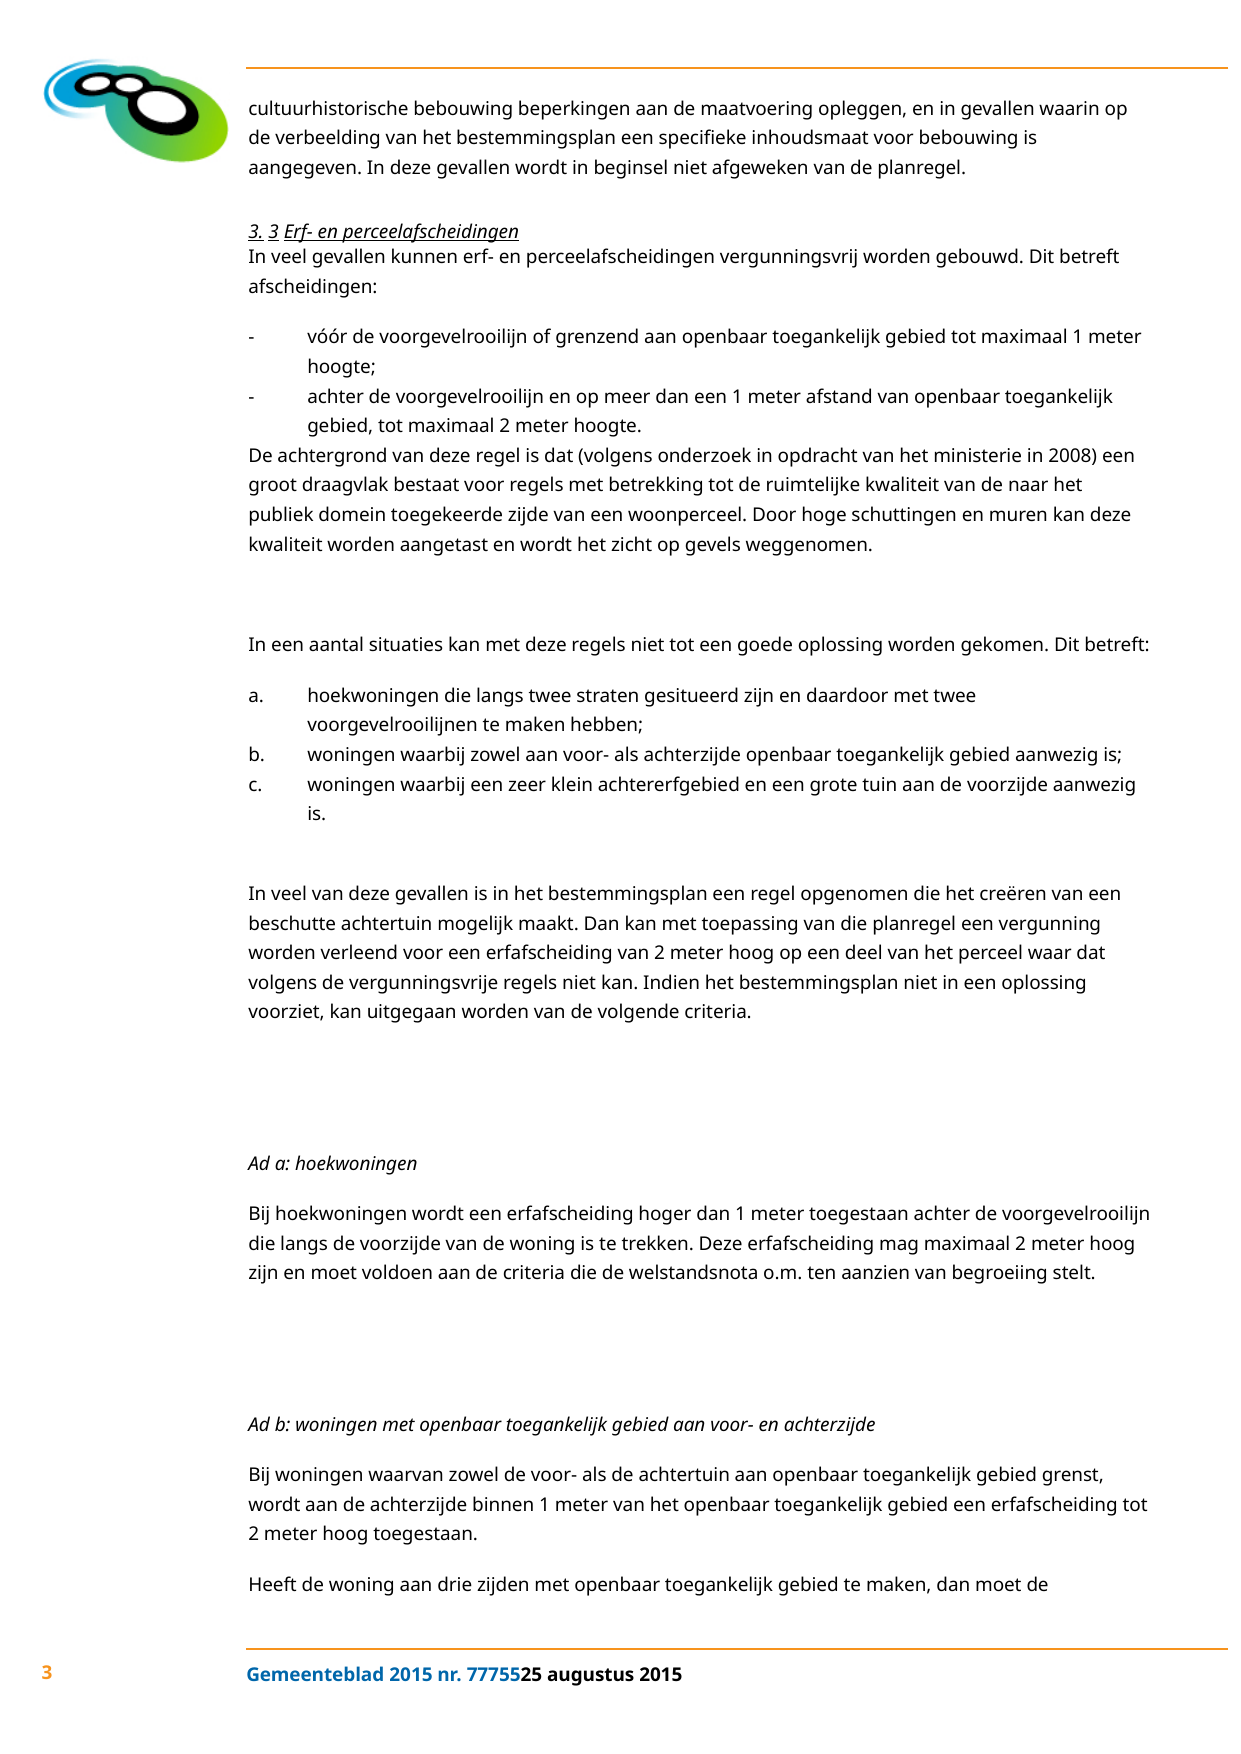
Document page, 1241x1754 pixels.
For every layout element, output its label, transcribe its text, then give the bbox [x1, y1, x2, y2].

text Ad a: hoekwoningen [248, 1150, 1152, 1176]
picture [41, 47, 231, 172]
list achter de voorgevelrooilijn en op meer dan een 1 meter afstand van openbaar toegankelijk gebied, tot maximaal 2 meter hoogte. [248, 383, 1152, 438]
list hoekwoningen die langs twee straten gesitueerd zijn en daardoor met twee voorgevelrooilijnen te maken hebben; [248, 682, 1152, 737]
text 3. 3 Erf- en perceelafscheidingen [248, 218, 1152, 244]
text In een aantal situaties kan met deze regels niet tot een goede oplossing worden gekomen. Dit betreft: [248, 632, 1152, 657]
text In veel gevallen kunnen erf- en perceelafscheidingen vergunningsvrij worden gebouwd. Dit betreft afscheidingen: [248, 244, 1152, 299]
text cultuurhistorische bebouwing beperkingen aan de maatvoering opleggen, en in gevallen waarin op de verbeelding van het bestemmingsplan een specifieke inhoudsmaat voor bebouwing is aangegeven. In deze gevallen wordt in beginsel niet afgeweken van de planregel. [248, 95, 1152, 180]
text De achtergrond van deze regel is dat (volgens onderzoek in opdracht van het ministerie in 2008) een groot draagvlak bestaat voor regels met betrekking tot de ruimtelijke kwaliteit van de naar het publiek domein toegekeerde zijde van een woonperceel. Door hoge schuttingen en muren kan deze kwaliteit worden aangetast en wordt het zicht op gevels weggenomen. [248, 442, 1152, 556]
text In veel van deze gevallen is in het bestemmingsplan een regel opgenomen die het creëren van een beschutte achtertuin mogelijk maakt. Dan kan met toepassing van die planregel een vergunning worden verleend voor een erfafscheiding van 2 meter hoog op een deel van het perceel waar dat volgens de vergunningsvrije regels niet kan. Indien het bestemmingsplan niet in een oplossing voorziet, kan uitgegaan worden van de volgende criteria. [248, 880, 1152, 1024]
list woningen waarbij zowel aan voor- als achterzijde openbaar toegankelijk gebied aanwezig is; [248, 741, 1152, 767]
text Heeft de woning aan drie zijden met openbaar toegankelijk gebied te maken, dan moet de [248, 1571, 1152, 1596]
text Ad b: woningen met openbaar toegankelijk gebied aan voor- en achterzijde [248, 1411, 1152, 1436]
text Bij woningen waarvan zowel de voor- als de achtertuin aan openbaar toegankelijk gebied grenst, wordt aan de achterzijde binnen 1 meter van het openbaar toegankelijk gebied een erfafscheiding tot 2 meter hoog toegestaan. [248, 1461, 1152, 1546]
list vóór de voorgevelrooilijn of grenzend aan openbaar toegankelijk gebied tot maximaal 1 meter hoogte; [248, 324, 1152, 379]
text Bij hoekwoningen wordt een erfafscheiding hoger dan 1 meter toegestaan achter de voorgevelrooilijn die langs de voorzijde van de woning is te trekken. Deze erfafscheiding mag maximaal 2 meter hoog zijn en moet voldoen aan de criteria die de welstandsnota o.m. ten aanzien van begroeiing stelt. [248, 1200, 1152, 1285]
list woningen waarbij een zeer klein achtererfgebied en een grote tuin aan de voorzijde aanwezig is. [248, 771, 1152, 826]
